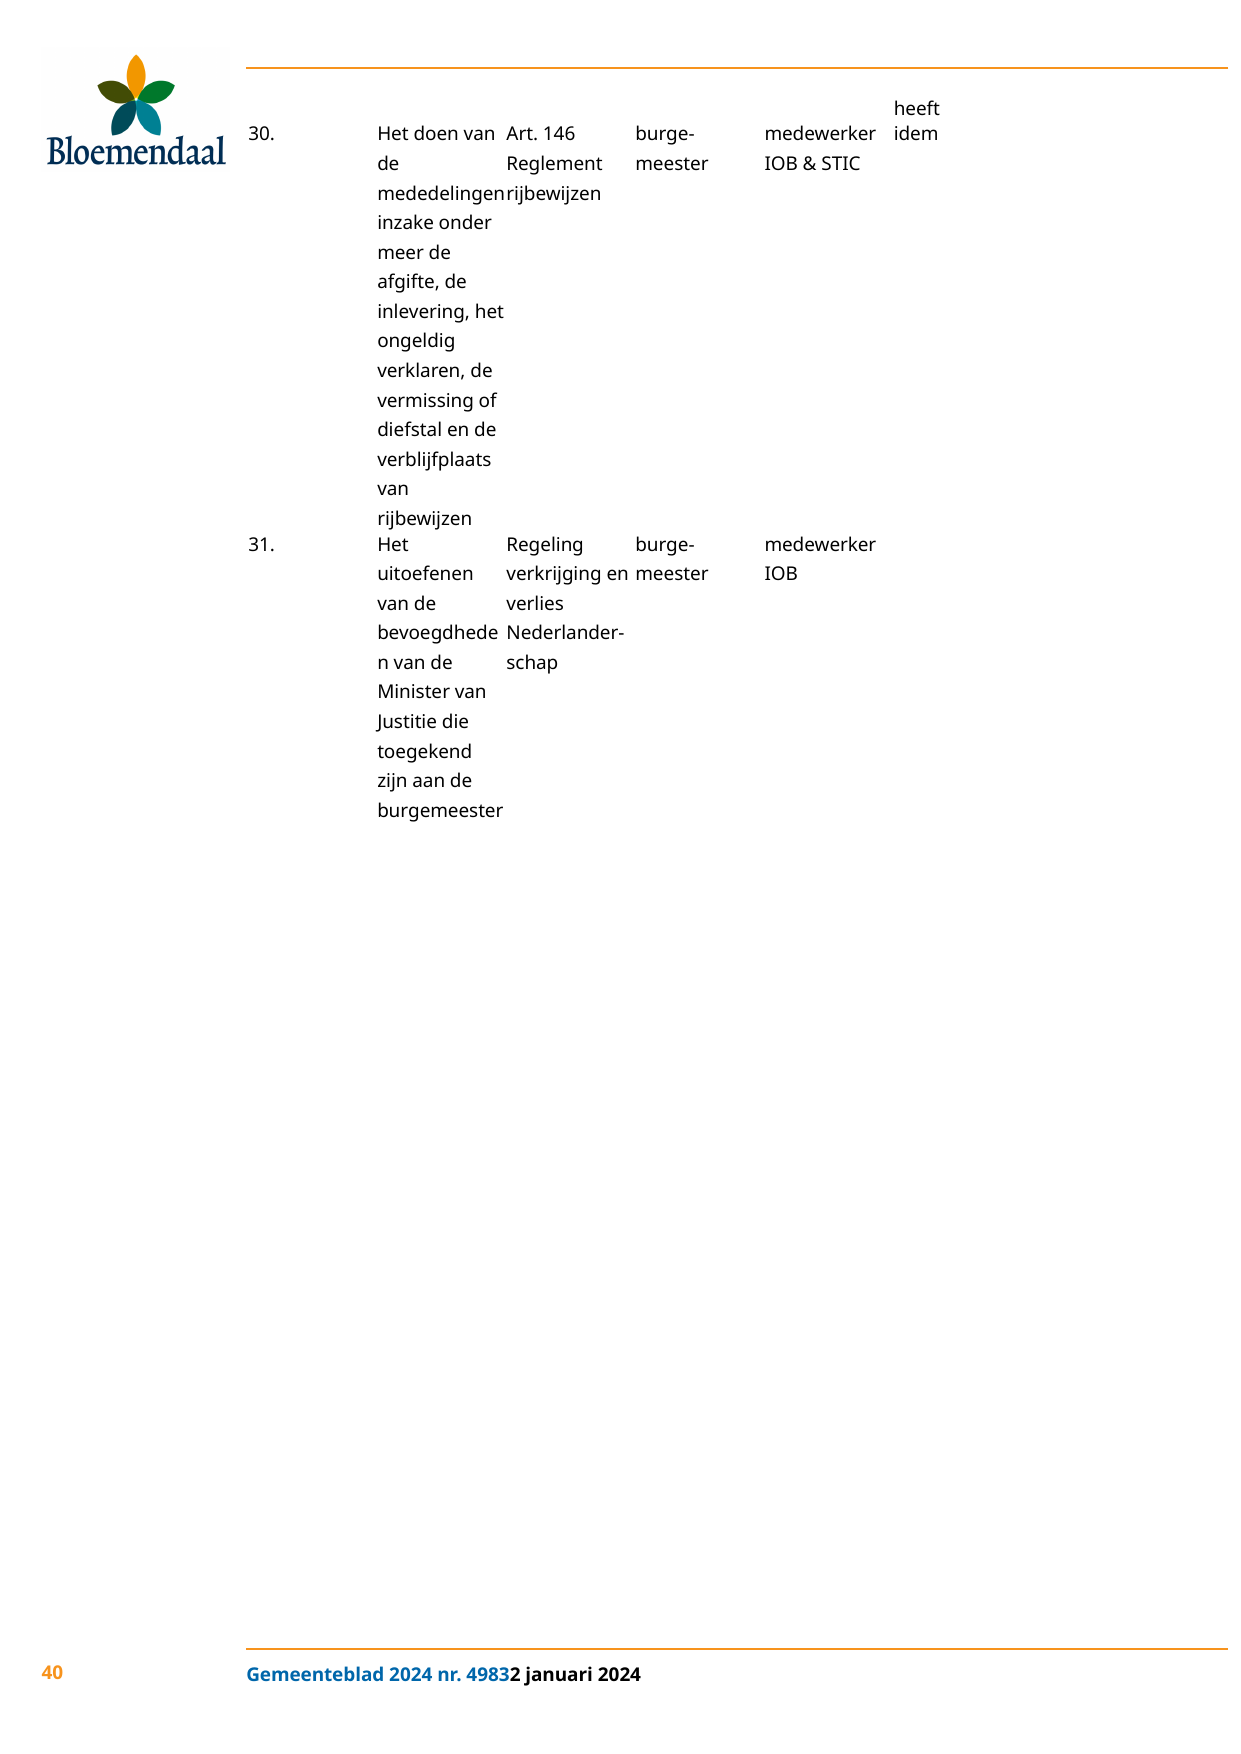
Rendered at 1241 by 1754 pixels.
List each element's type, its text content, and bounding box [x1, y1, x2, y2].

table_cell Art. 146 Reglement rijbewijzen [506, 121, 635, 531]
table_cell Het uitoefenen van de bevoegdheden van de Minister van Justitie die toegekend zijn aan de burgemeester [377, 531, 506, 823]
table_cell [635, 95, 764, 121]
table_cell idem [894, 121, 1022, 531]
table_cell [248, 95, 377, 121]
table_cell 31. [248, 531, 377, 823]
table_cell 30. [248, 121, 377, 531]
table_cell Het doen van de mededelingen inzake onder meer de afgifte, de inlevering, het ongeldig verklaren, de vermissing of diefstal en de verblijfplaats van rijbewijzen [377, 121, 506, 531]
table_cell heeft [894, 95, 1022, 121]
table_cell [894, 531, 1022, 823]
table_cell [506, 95, 635, 121]
table_cell [764, 95, 893, 121]
table_cell burge-meester [635, 531, 764, 823]
table_cell [377, 95, 506, 121]
table_cell medewerker IOB [764, 531, 893, 823]
table_cell medewerker IOB & STIC [764, 121, 893, 531]
table_cell burge-meester [635, 121, 764, 531]
picture [41, 47, 231, 172]
table_cell Regeling verkrijging en verlies Nederlander-schap [506, 531, 635, 823]
